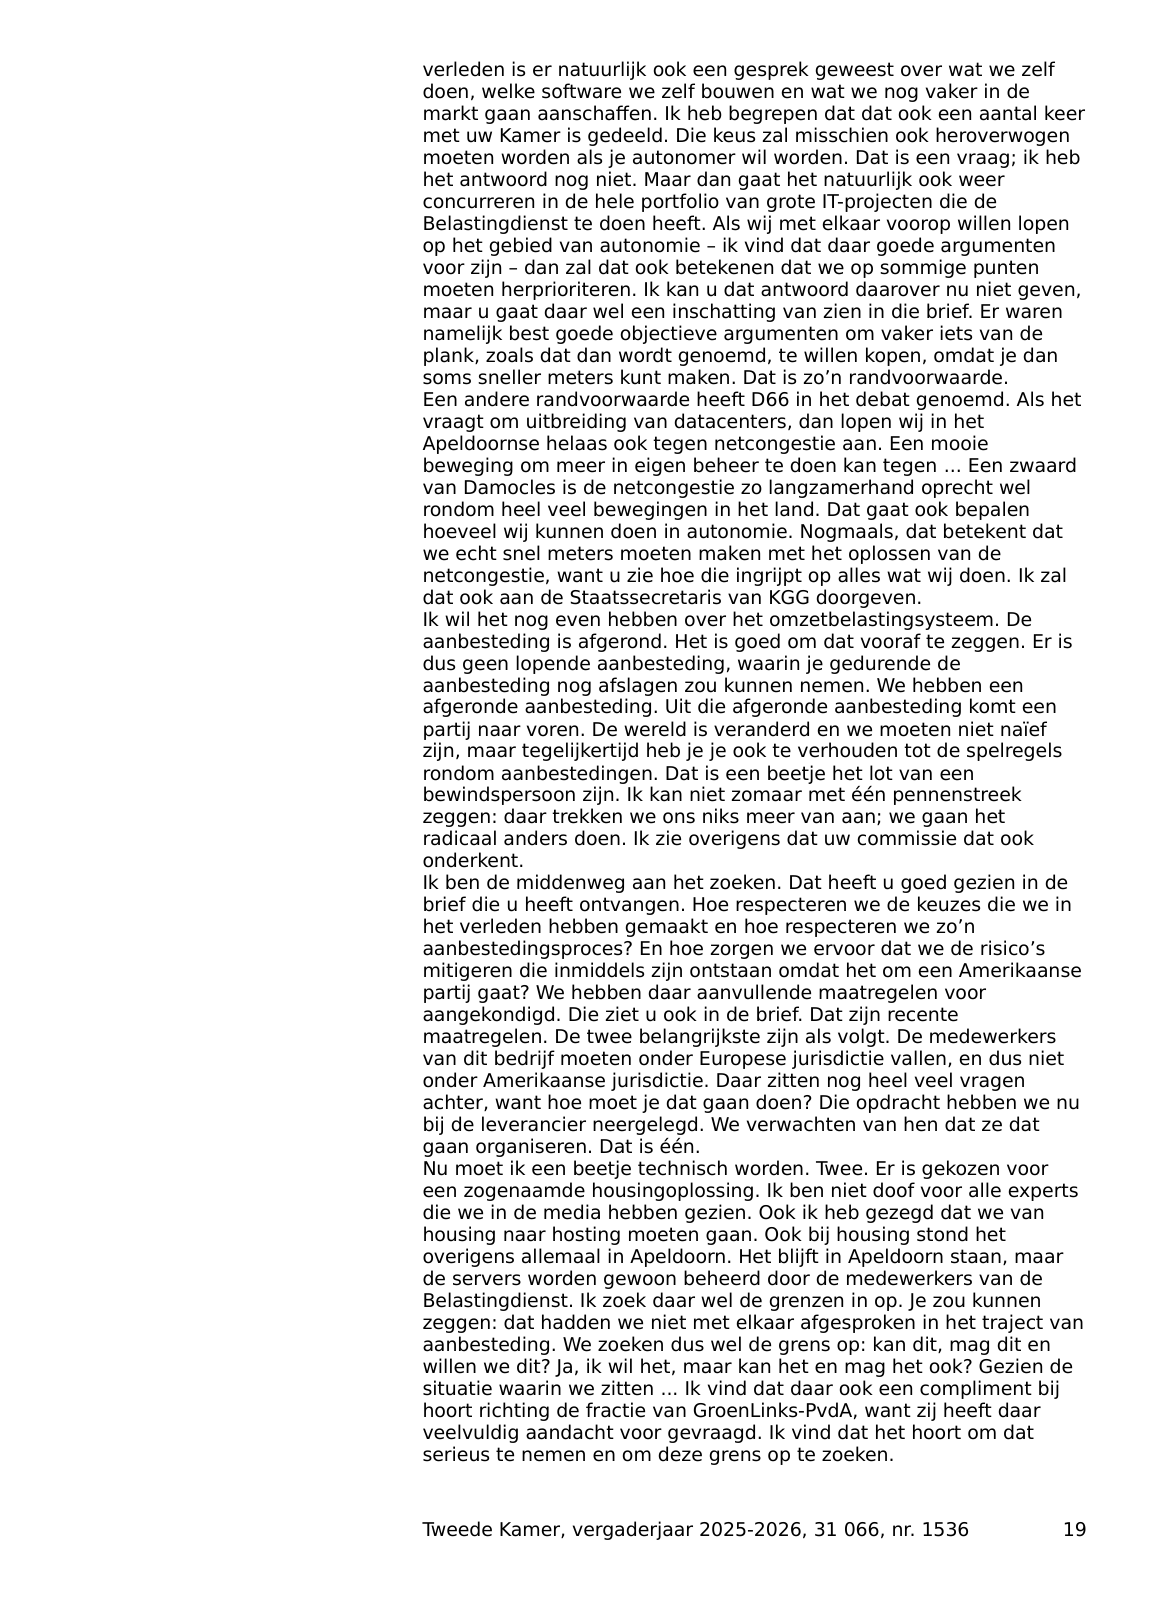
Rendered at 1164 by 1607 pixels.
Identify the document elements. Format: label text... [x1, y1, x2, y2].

text Ik ben de middenweg aan het zoeken. Dat heeft u goed gezien in de brief die u heeft ontvangen. Hoe respecteren we de keuzes die we in het verleden hebben gemaakt en hoe respecteren we zo’n aanbestedingsproces? En hoe zorgen we ervoor dat we de risico’s mitigeren die inmiddels zijn ontstaan omdat het om een Amerikaanse partij gaat? We hebben daar aanvullende maatregelen voor aangekondigd. Die ziet u ook in de brief. Dat zijn recente maatregelen. De twee belangrijkste zijn als volgt. De medewerkers van dit bedrijf moeten onder Europese jurisdictie vallen, en dus niet onder Amerikaanse jurisdictie. Daar zitten nog heel veel vragen achter, want hoe moet je dat gaan doen? Die opdracht hebben we nu bij de leverancier neergelegd. We verwachten van hen dat ze dat gaan organiseren. Dat is één. [422, 872, 1087, 1158]
text verleden is er natuurlijk ook een gesprek geweest over wat we zelf doen, welke software we zelf bouwen en wat we nog vaker in de markt gaan aanschaffen. Ik heb begrepen dat dat ook een aantal keer met uw Kamer is gedeeld. Die keus zal misschien ook heroverwogen moeten worden als je autonomer wil worden. Dat is een vraag; ik heb het antwoord nog niet. Maar dan gaat het natuurlijk ook weer concurreren in de hele portfolio van grote IT-projecten die de Belastingdienst te doen heeft. Als wij met elkaar voorop willen lopen op het gebied van autonomie – ik vind dat daar goede argumenten voor zijn – dan zal dat ook betekenen dat we op sommige punten moeten herprioriteren. Ik kan u dat antwoord daarover nu niet geven, maar u gaat daar wel een inschatting van zien in die brief. Er waren namelijk best goede objectieve argumenten om vaker iets van de plank, zoals dat dan wordt genoemd, te willen kopen, omdat je dan soms sneller meters kunt maken. Dat is zo’n randvoorwaarde. [422, 59, 1087, 389]
text Een andere randvoorwaarde heeft D66 in het debat genoemd. Als het vraagt om uitbreiding van datacenters, dan lopen wij in het Apeldoornse helaas ook tegen netcongestie aan. Een mooie beweging om meer in eigen beheer te doen kan tegen ... Een zwaard van Damocles is de netcongestie zo langzamerhand oprecht wel rondom heel veel bewegingen in het land. Dat gaat ook bepalen hoeveel wij kunnen doen in autonomie. Nogmaals, dat betekent dat we echt snel meters moeten maken met het oplossen van de netcongestie, want u zie hoe die ingrijpt op alles wat wij doen. Ik zal dat ook aan de Staatssecretaris van KGG doorgeven. [422, 389, 1087, 608]
text Nu moet ik een beetje technisch worden. Twee. Er is gekozen voor een zogenaamde housingoplossing. Ik ben niet doof voor alle experts die we in de media hebben gezien. Ook ik heb gezegd dat we van housing naar hosting moeten gaan. Ook bij housing stond het overigens allemaal in Apeldoorn. Het blijft in Apeldoorn staan, maar de servers worden gewoon beheerd door de medewerkers van de Belastingdienst. Ik zoek daar wel de grenzen in op. Je zou kunnen zeggen: dat hadden we niet met elkaar afgesproken in het traject van aanbesteding. We zoeken dus wel de grens op: kan dit, mag dit en willen we dit? Ja, ik wil het, maar kan het en mag het ook? Gezien de situatie waarin we zitten ... Ik vind dat daar ook een compliment bij hoort richting de fractie van GroenLinks-PvdA, want zij heeft daar veelvuldig aandacht voor gevraagd. Ik vind dat het hoort om dat serieus te nemen en om deze grens op te zoeken. [422, 1158, 1087, 1466]
text Ik wil het nog even hebben over het omzetbelastingsysteem. De aanbesteding is afgerond. Het is goed om dat vooraf te zeggen. Er is dus geen lopende aanbesteding, waarin je gedurende de aanbesteding nog afslagen zou kunnen nemen. We hebben een afgeronde aanbesteding. Uit die afgeronde aanbesteding komt een partij naar voren. De wereld is veranderd en we moeten niet naïef zijn, maar tegelijkertijd heb je je ook te verhouden tot de spelregels rondom aanbestedingen. Dat is een beetje het lot van een bewindspersoon zijn. Ik kan niet zomaar met één pennenstreek zeggen: daar trekken we ons niks meer van aan; we gaan het radicaal anders doen. Ik zie overigens dat uw commissie dat ook onderkent. [422, 608, 1087, 872]
